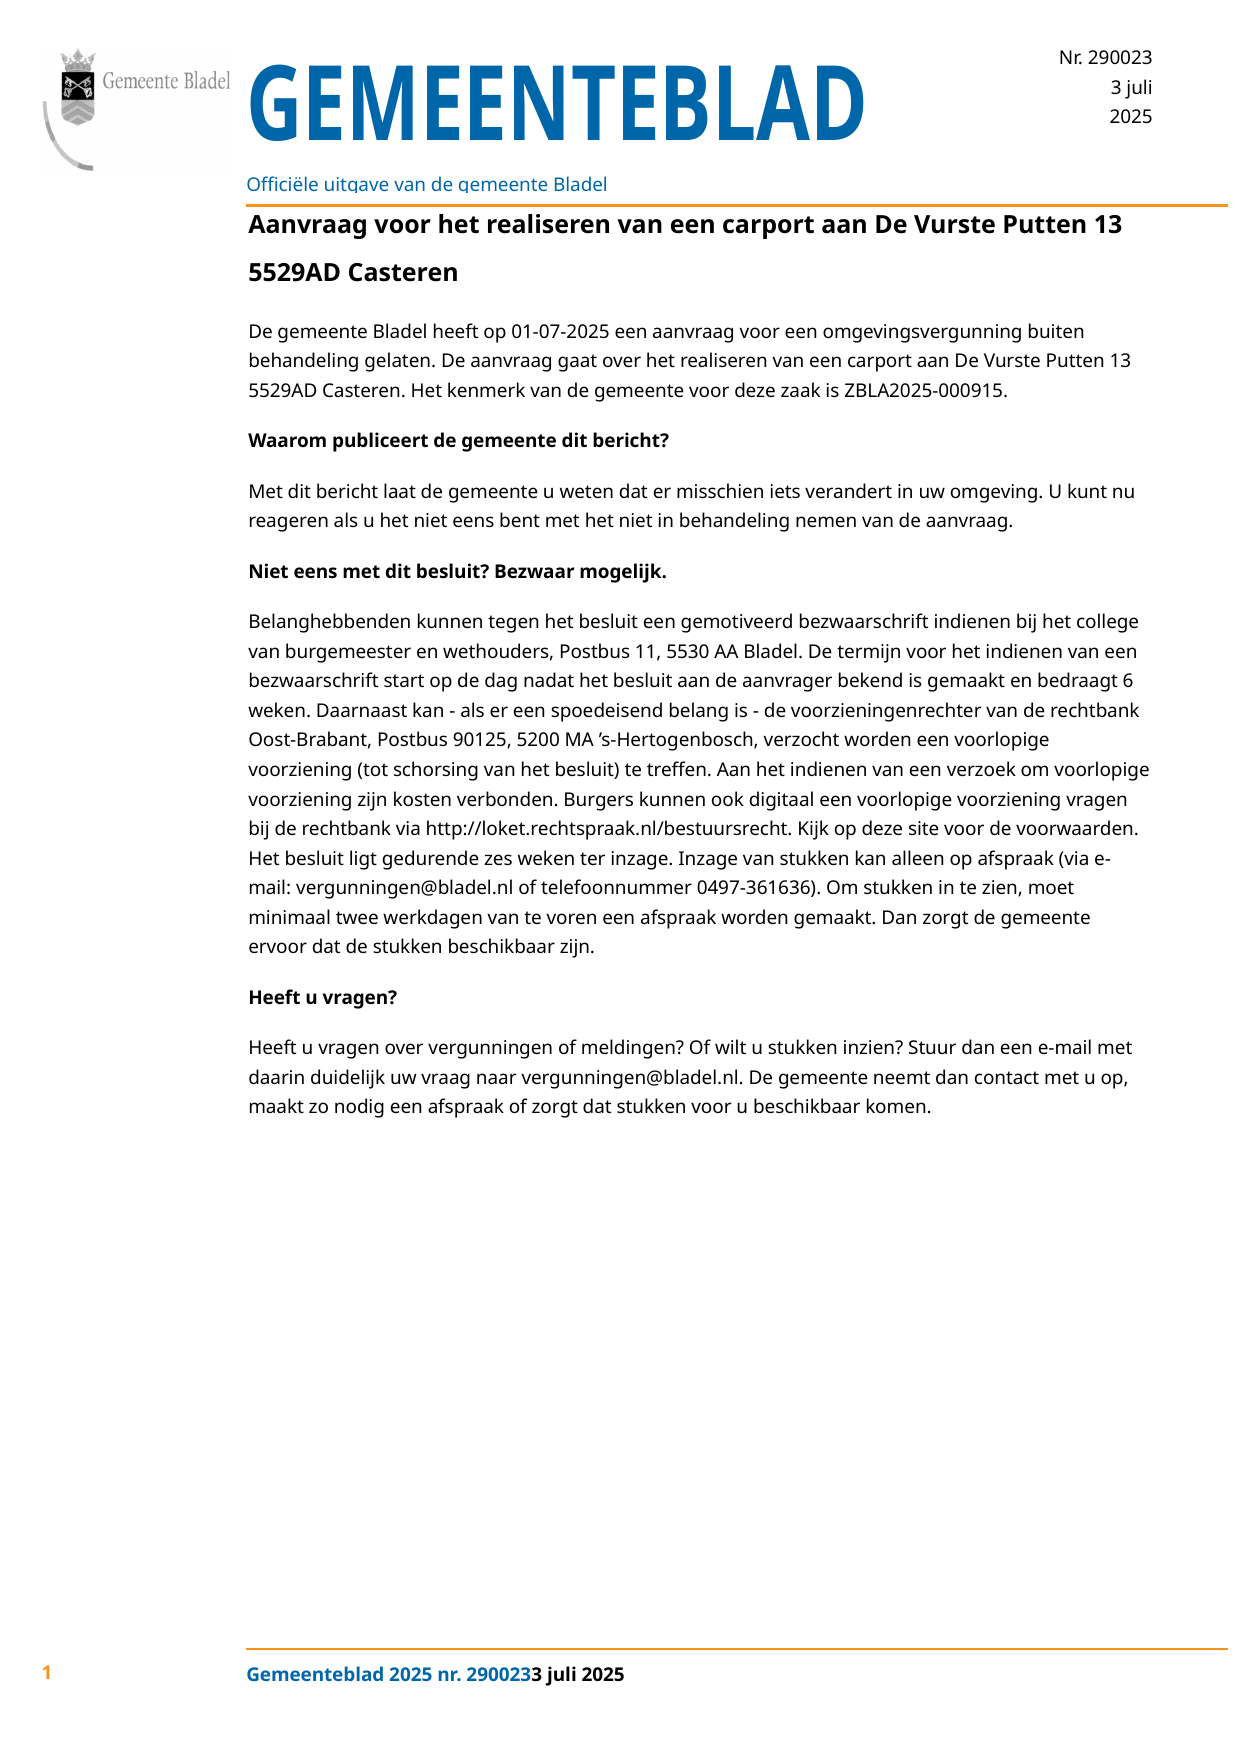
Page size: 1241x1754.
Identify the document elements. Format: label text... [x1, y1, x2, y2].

text Belanghebbenden kunnen tegen het besluit een gemotiveerd bezwaarschrift indienen bij het college van burgemeester en wethouders, Postbus 11, 5530 AA Bladel. De termijn voor het indienen van een bezwaarschrift start op de dag nadat het besluit aan de aanvrager bekend is gemaakt en bedraagt 6 weken. Daarnaast kan - als er een spoedeisend belang is - de voorzieningenrechter van de rechtbank Oost-Brabant, Postbus 90125, 5200 MA ’s-Hertogenbosch, verzocht worden een voorlopige voorziening (tot schorsing van het besluit) te treffen. Aan het indienen van een verzoek om voorlopige voorziening zijn kosten verbonden. Burgers kunnen ook digitaal een voorlopige voorziening vragen bij de rechtbank via http://loket.rechtspraak.nl/bestuursrecht. Kijk op deze site voor de voorwaarden. Het besluit ligt gedurende zes weken ter inzage. Inzage van stukken kan alleen op afspraak (via e-mail: vergunningen@bladel.nl of telefoonnummer 0497-361636). Om stukken in te zien, moet minimaal twee werkdagen van te voren een afspraak worden gemaakt. Dan zorgt de gemeente ervoor dat de stukken beschikbaar zijn. [248, 608, 1152, 959]
text Heeft u vragen over vergunningen of meldingen? Of wilt u stukken inzien? Stuur dan een e-mail met daarin duidelijk uw vraag naar vergunningen@bladel.nl. De gemeente neemt dan contact met u op, maakt zo nodig een afspraak of zorgt dat stukken voor u beschikbaar komen. [248, 1034, 1152, 1119]
text Niet eens met dit besluit? Bezwaar mogelijk. [248, 558, 1152, 584]
text Waarom publiceert de gemeente dit bericht? [248, 427, 1152, 453]
picture [41, 47, 231, 172]
text Aanvraag voor het realiseren van een carport aan De Vurste Putten 13 5529AD Casteren [248, 207, 1152, 288]
text Heeft u vragen? [248, 984, 1152, 1010]
text Met dit bericht laat de gemeente u weten dat er misschien iets verandert in uw omgeving. U kunt nu reageren als u het niet eens bent met het niet in behandeling nemen van de aanvraag. [248, 478, 1152, 533]
text De gemeente Bladel heeft op 01-07-2025 een aanvraag voor een omgevingsvergunning buiten behandeling gelaten. De aanvraag gaat over het realiseren van een carport aan De Vurste Putten 13 5529AD Casteren. Het kenmerk van de gemeente voor deze zaak is ZBLA2025-000915. [248, 318, 1152, 403]
